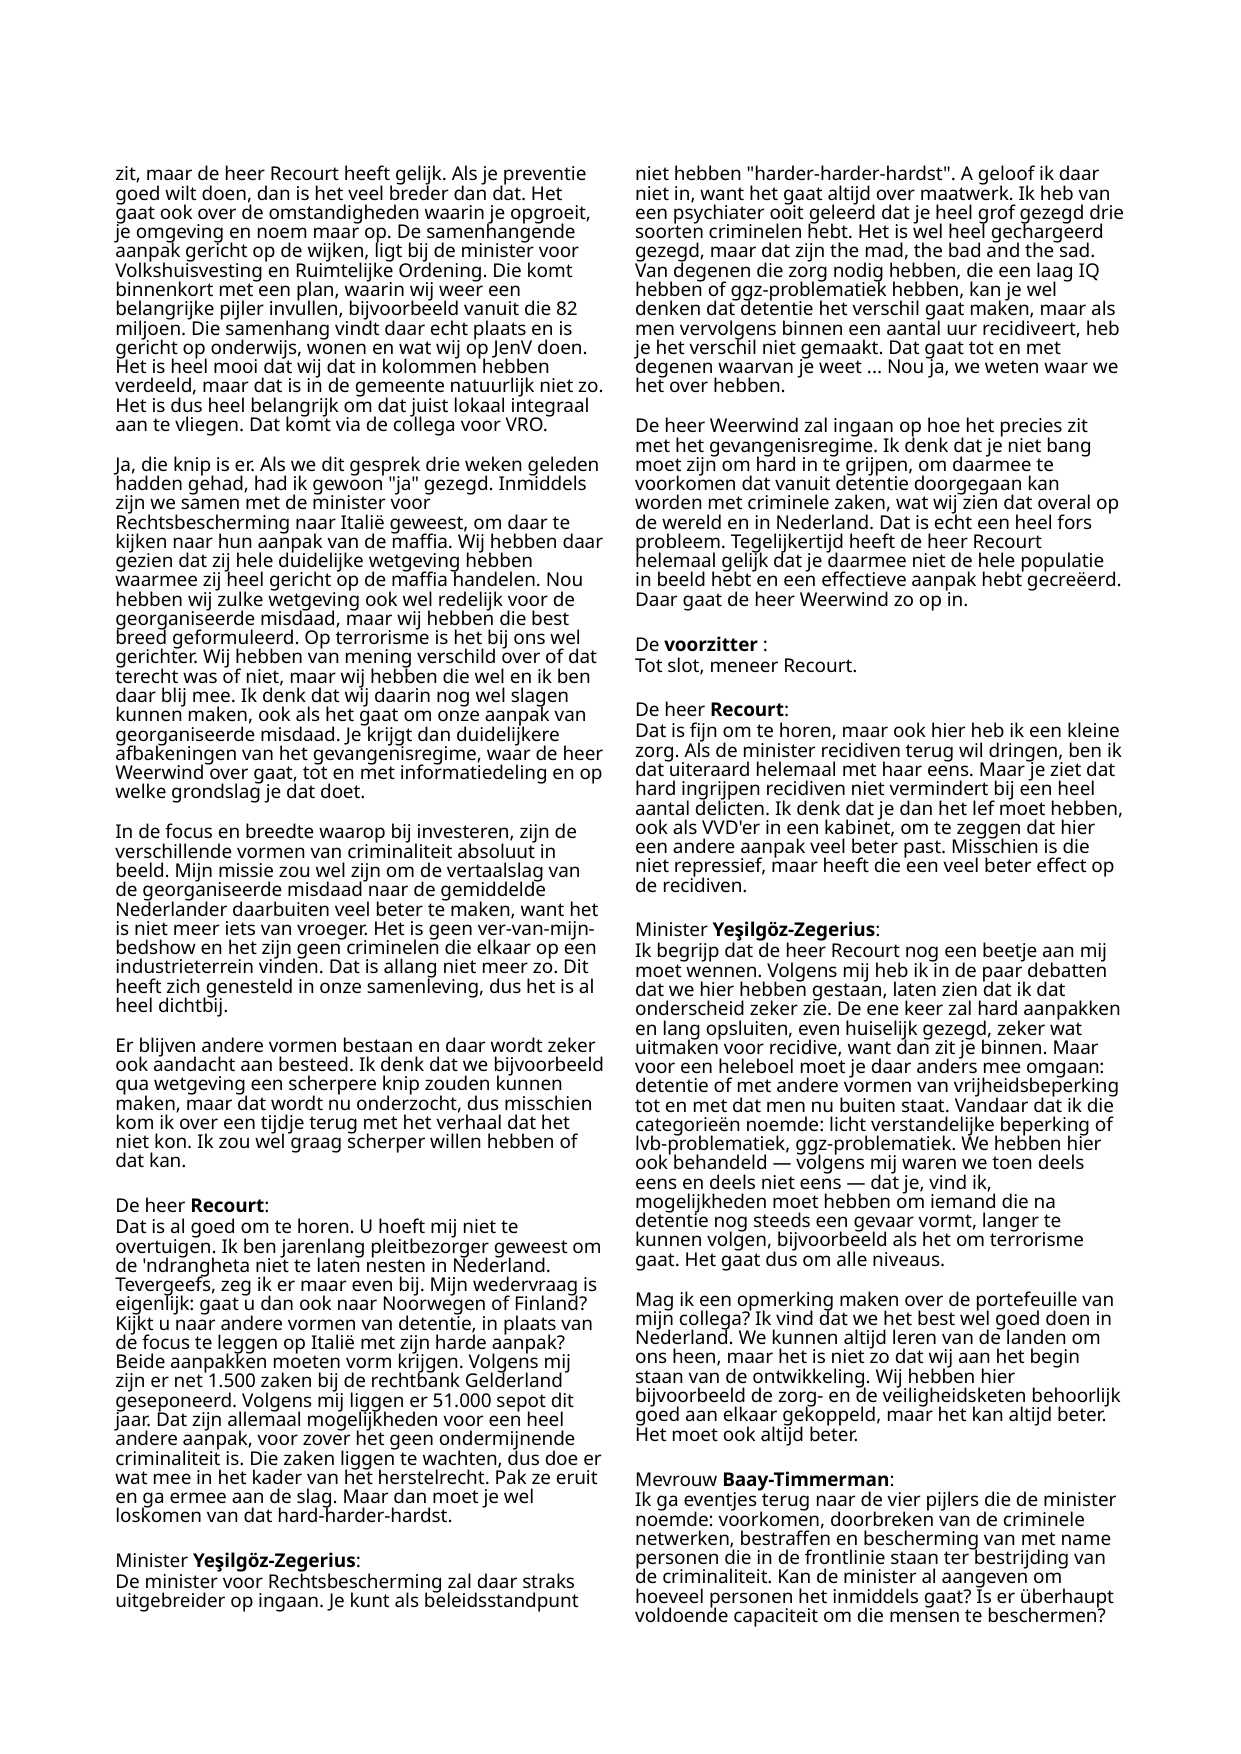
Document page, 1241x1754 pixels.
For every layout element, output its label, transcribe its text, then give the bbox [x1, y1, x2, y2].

text De voorzitter : [635, 631, 1125, 657]
text Er blijven andere vormen bestaan en daar wordt zeker ook aandacht aan besteed. Ik denk dat we bijvoorbeeld qua wetgeving een scherpere knip zouden kunnen maken, maar dat wordt nu onderzocht, dus misschien kom ik over een tijdje terug met het verhaal dat het niet kon. Ik zou wel graag scherper willen hebben of dat kan. [115, 1037, 605, 1172]
text De heer Weerwind zal ingaan op hoe het precies zit met het gevangenisregime. Ik denk dat je niet bang moet zijn om hard in te grijpen, om daarmee te voorkomen dat vanuit detentie doorgegaan kan worden met criminele zaken, wat wij zien dat overal op de wereld en in Nederland. Dat is echt een heel fors probleem. Tegelijkertijd heeft de heer Recourt helemaal gelijk dat je daarmee niet de hele populatie in beeld hebt en een effectieve aanpak hebt gecreëerd. Daar gaat de heer Weerwind zo op in. [635, 417, 1125, 610]
text Ja, die knip is er. Als we dit gesprek drie weken geleden hadden gehad, had ik gewoon "ja" gezegd. Inmiddels zijn we samen met de minister voor Rechtsbescherming naar Italië geweest, om daar te kijken naar hun aanpak van de maffia. Wij hebben daar gezien dat zij hele duidelijke wetgeving hebben waarmee zij heel gericht op de maffia handelen. Nou hebben wij zulke wetgeving ook wel redelijk voor de georganiseerde misdaad, maar wij hebben die best breed geformuleerd. Op terrorisme is het bij ons wel gerichter. Wij hebben van mening verschild over of dat terecht was of niet, maar wij hebben die wel en ik ben daar blij mee. Ik denk dat wij daarin nog wel slagen kunnen maken, ook als het gaat om onze aanpak van georganiseerde misdaad. Je krijgt dan duidelijkere afbakeningen van het gevangenisregime, waar de heer Weerwind over gaat, tot en met informatiedeling en op welke grondslag je dat doet. [115, 456, 605, 803]
text Ik ga eventjes terug naar de vier pijlers die de minister noemde: voorkomen, doorbreken van de criminele netwerken, bestraffen en bescherming van met name personen die in de frontlinie staan ter bestrijding van de criminaliteit. Kan de minister al aangeven om hoeveel personen het inmiddels gaat? Is er überhaupt voldoende capaciteit om die mensen te beschermen? [635, 1491, 1125, 1626]
text Dat is al goed om te horen. U hoeft mij niet te overtuigen. Ik ben jarenlang pleitbezorger geweest om de 'ndrangheta niet te laten nesten in Nederland. Tevergeefs, zeg ik er maar even bij. Mijn wedervraag is eigenlijk: gaat u dan ook naar Noorwegen of Finland? Kijkt u naar andere vormen van detentie, in plaats van de focus te leggen op Italië met zijn harde aanpak? Beide aanpakken moeten vorm krijgen. Volgens mij zijn er net 1.500 zaken bij de rechtbank Gelderland geseponeerd. Volgens mij liggen er 51.000 sepot dit jaar. Dat zijn allemaal mogelijkheden voor een heel andere aanpak, voor zover het geen ondermijnende criminaliteit is. Die zaken liggen te wachten, dus doe er wat mee in het kader van het herstelrecht. Pak ze eruit en ga ermee aan de slag. Maar dan moet je wel loskomen van dat hard-harder-hardst. [115, 1218, 605, 1527]
text Tot slot, meneer Recourt. [635, 657, 1125, 676]
text In de focus en breedte waarop bij investeren, zijn de verschillende vormen van criminaliteit absoluut in beeld. Mijn missie zou wel zijn om de vertaalslag van de georganiseerde misdaad naar de gemiddelde Nederlander daarbuiten veel beter te maken, want het is niet meer iets van vroeger. Het is geen ver-van-mijn-bedshow en het zijn geen criminelen die elkaar op een industrieterrein vinden. Dat is allang niet meer zo. Dit heeft zich genesteld in onze samenleving, dus het is al heel dichtbij. [115, 823, 605, 1016]
text Dat is fijn om te horen, maar ook hier heb ik een kleine zorg. Als de minister recidiven terug wil dringen, ben ik dat uiteraard helemaal met haar eens. Maar je ziet dat hard ingrijpen recidiven niet vermindert bij een heel aantal delicten. Ik denk dat je dan het lef moet hebben, ook als VVD'er in een kabinet, om te zeggen dat hier een andere aanpak veel beter past. Misschien is die niet repressief, maar heeft die een veel beter effect op de recidiven. [635, 722, 1125, 896]
text De minister voor Rechtsbescherming zal daar straks uitgebreider op ingaan. Je kunt als beleidsstandpunt [115, 1573, 605, 1612]
text Minister Yeşilgöz-Zegerius: [635, 917, 1125, 942]
text De heer Recourt: [635, 697, 1125, 722]
text De heer Recourt: [115, 1193, 605, 1218]
text Mevrouw Baay-Timmerman: [635, 1466, 1125, 1491]
text niet hebben "harder-harder-hardst". A geloof ik daar niet in, want het gaat altijd over maatwerk. Ik heb van een psychiater ooit geleerd dat je heel grof gezegd drie soorten criminelen hebt. Het is wel heel gechargeerd gezegd, maar dat zijn the mad, the bad and the sad. Van degenen die zorg nodig hebben, die een laag IQ hebben of ggz-problematiek hebben, kan je wel denken dat detentie het verschil gaat maken, maar als men vervolgens binnen een aantal uur recidiveert, heb je het verschil niet gemaakt. Dat gaat tot en met degenen waarvan je weet ... Nou ja, we weten waar we het over hebben. [635, 165, 1125, 397]
text zit, maar de heer Recourt heeft gelijk. Als je preventie goed wilt doen, dan is het veel breder dan dat. Het gaat ook over de omstandigheden waarin je opgroeit, je omgeving en noem maar op. De samenhangende aanpak gericht op de wijken, ligt bij de minister voor Volkshuisvesting en Ruimtelijke Ordening. Die komt binnenkort met een plan, waarin wij weer een belangrijke pijler invullen, bijvoorbeeld vanuit die 82 miljoen. Die samenhang vindt daar echt plaats en is gericht op onderwijs, wonen en wat wij op JenV doen. Het is heel mooi dat wij dat in kolommen hebben verdeeld, maar dat is in de gemeente natuurlijk niet zo. Het is dus heel belangrijk om dat juist lokaal integraal aan te vliegen. Dat komt via de collega voor VRO. [115, 165, 605, 435]
text Ik begrijp dat de heer Recourt nog een beetje aan mij moet wennen. Volgens mij heb ik in de paar debatten dat we hier hebben gestaan, laten zien dat ik dat onderscheid zeker zie. De ene keer zal hard aanpakken en lang opsluiten, even huiselijk gezegd, zeker wat uitmaken voor recidive, want dan zit je binnen. Maar voor een heleboel moet je daar anders mee omgaan: detentie of met andere vormen van vrijheidsbeperking tot en met dat men nu buiten staat. Vandaar dat ik die categorieën noemde: licht verstandelijke beperking of lvb-problematiek, ggz-problematiek. We hebben hier ook behandeld — volgens mij waren we toen deels eens en deels niet eens — dat je, vind ik, mogelijkheden moet hebben om iemand die na detentie nog steeds een gevaar vormt, langer te kunnen volgen, bijvoorbeeld als het om terrorisme gaat. Het gaat dus om alle niveaus. [635, 942, 1125, 1270]
text Mag ik een opmerking maken over de portefeuille van mijn collega? Ik vind dat we het best wel goed doen in Nederland. We kunnen altijd leren van de landen om ons heen, maar het is niet zo dat wij aan het begin staan van de ontwikkeling. Wij hebben hier bijvoorbeeld de zorg- en de veiligheidsketen behoorlijk goed aan elkaar gekoppeld, maar het kan altijd beter. Het moet ook altijd beter. [635, 1291, 1125, 1445]
text Minister Yeşilgöz-Zegerius: [115, 1547, 605, 1573]
